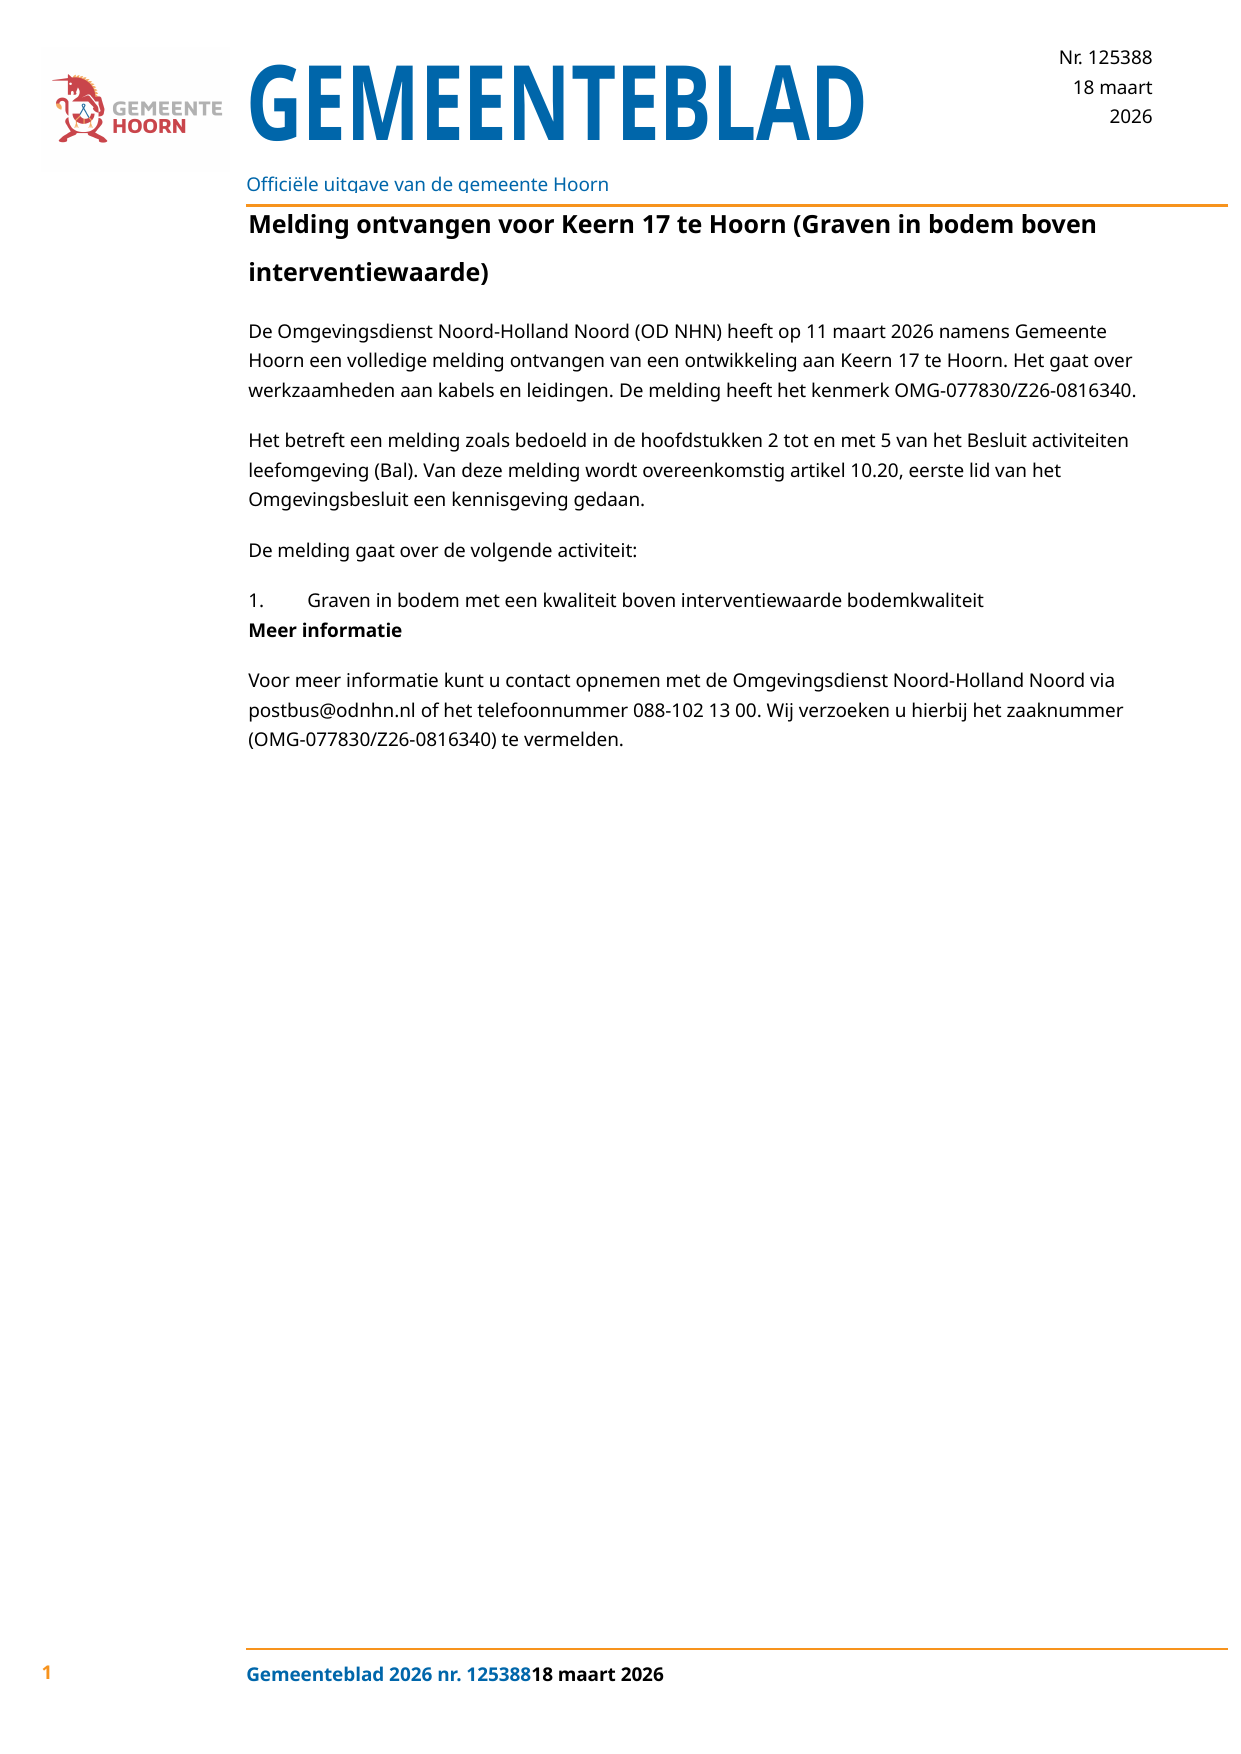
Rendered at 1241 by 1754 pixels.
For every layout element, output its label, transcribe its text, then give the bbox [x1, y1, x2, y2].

picture [41, 47, 231, 172]
list Graven in bodem met een kwaliteit boven interventiewaarde bodemkwaliteit [248, 587, 1152, 613]
text Melding ontvangen voor Keern 17 te Hoorn (Graven in bodem boven interventiewaarde) [248, 207, 1152, 288]
text Het betreft een melding zoals bedoeld in de hoofdstukken 2 tot en met 5 van het Besluit activiteiten leefomgeving (Bal). Van deze melding wordt overeenkomstig artikel 10.20, eerste lid van het Omgevingsbesluit een kennisgeving gedaan. [248, 427, 1152, 512]
text De melding gaat over de volgende activiteit: [248, 537, 1152, 563]
text Meer informatie [248, 617, 1152, 643]
text De Omgevingsdienst Noord-Holland Noord (OD NHN) heeft op 11 maart 2026 namens Gemeente Hoorn een volledige melding ontvangen van een ontwikkeling aan Keern 17 te Hoorn. Het gaat over werkzaamheden aan kabels en leidingen. De melding heeft het kenmerk OMG-077830/Z26-0816340. [248, 318, 1152, 403]
text Voor meer informatie kunt u contact opnemen met de Omgevingsdienst Noord-Holland Noord via postbus@odnhn.nl of het telefoonnummer 088-102 13 00. Wij verzoeken u hierbij het zaaknummer (OMG-077830/Z26-0816340) te vermelden. [248, 667, 1152, 752]
